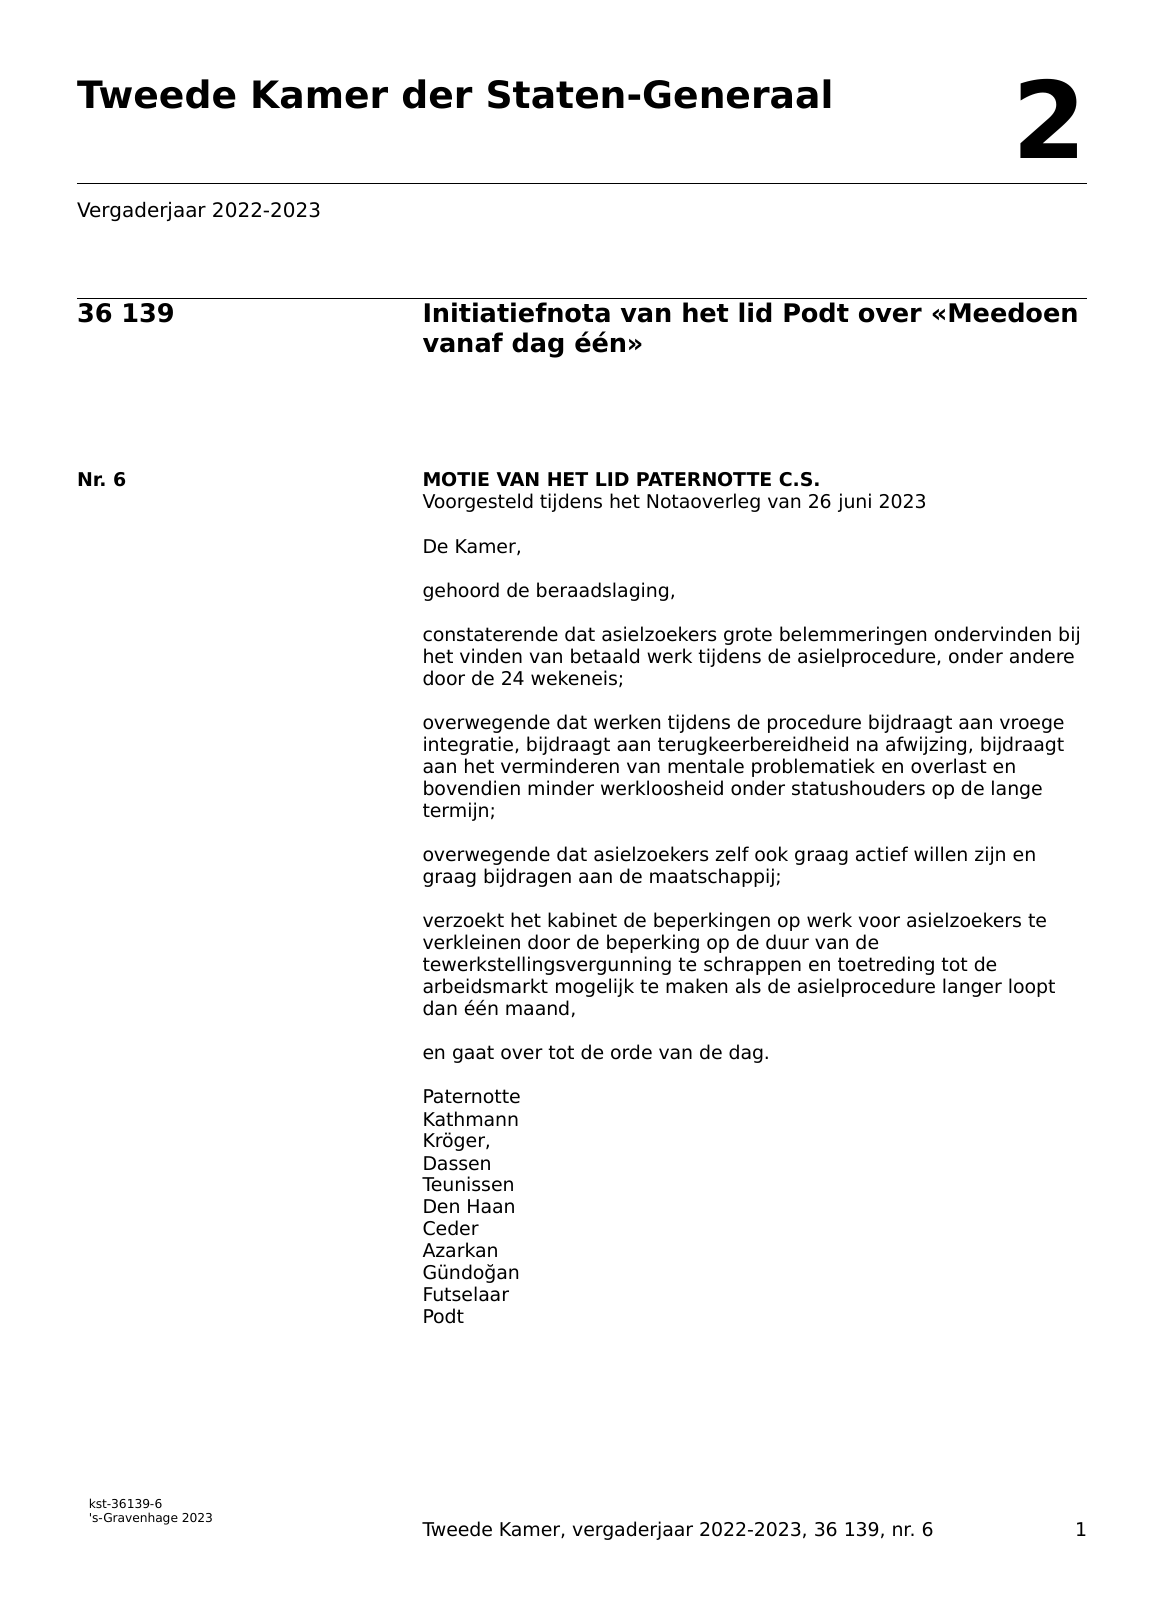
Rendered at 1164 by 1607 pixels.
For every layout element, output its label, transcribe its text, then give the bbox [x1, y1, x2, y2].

text Futselaar [422, 1284, 1087, 1306]
text overwegende dat asielzoekers zelf ook graag actief willen zijn en graag bijdragen aan de maatschappij; [422, 844, 1087, 888]
subtitle 36 139 Initiatiefnota van het lid Podt over «Meedoen vanaf dag één» [77, 299, 1087, 358]
text De Kamer, [422, 536, 1087, 557]
text Paternotte [422, 1086, 1087, 1108]
text constaterende dat asielzoekers grote belemmeringen ondervinden bij het vinden van betaald werk tijdens de asielprocedure, onder andere door de 24 wekeneis; [422, 624, 1087, 690]
text gehoord de beraadslaging, [422, 580, 1087, 602]
text Teunissen [422, 1174, 1087, 1196]
subtitle Nr. 6 MOTIE VAN HET LID PATERNOTTE C.S. [77, 469, 1087, 491]
text Ceder [422, 1218, 1087, 1240]
text Kröger, [422, 1130, 1087, 1152]
text kst-36139-6 [88, 1497, 323, 1511]
text Azarkan [422, 1240, 1087, 1262]
table_header Tweede Kamer der Staten-Generaal [77, 59, 886, 183]
text Den Haan [422, 1196, 1087, 1218]
text en gaat over tot de orde van de dag. [422, 1042, 1087, 1064]
table_cell Vergaderjaar 2022-2023 [77, 184, 1087, 298]
text 's-Gravenhage 2023 [88, 1511, 323, 1525]
text verzoekt het kabinet de beperkingen op werk voor asielzoekers te verkleinen door de beperking op de duur van de tewerkstellingsvergunning te schrappen en toetreding tot de arbeidsmarkt mogelijk te maken als de asielprocedure langer loopt dan één maand, [422, 910, 1087, 1020]
text Podt [422, 1306, 1087, 1328]
text Dassen [422, 1152, 1087, 1174]
text Voorgesteld tijdens het Notaoverleg van 26 juni 2023 [422, 491, 1087, 513]
text overwegende dat werken tijdens de procedure bijdraagt aan vroege integratie, bijdraagt aan terugkeerbereidheid na afwijzing, bijdraagt aan het verminderen van mentale problematiek en overlast en bovendien minder werkloosheid onder statushouders op de lange termijn; [422, 712, 1087, 822]
text Gündoğan [422, 1262, 1087, 1284]
text Kathmann [422, 1108, 1087, 1130]
table_header 2 [886, 59, 1087, 183]
